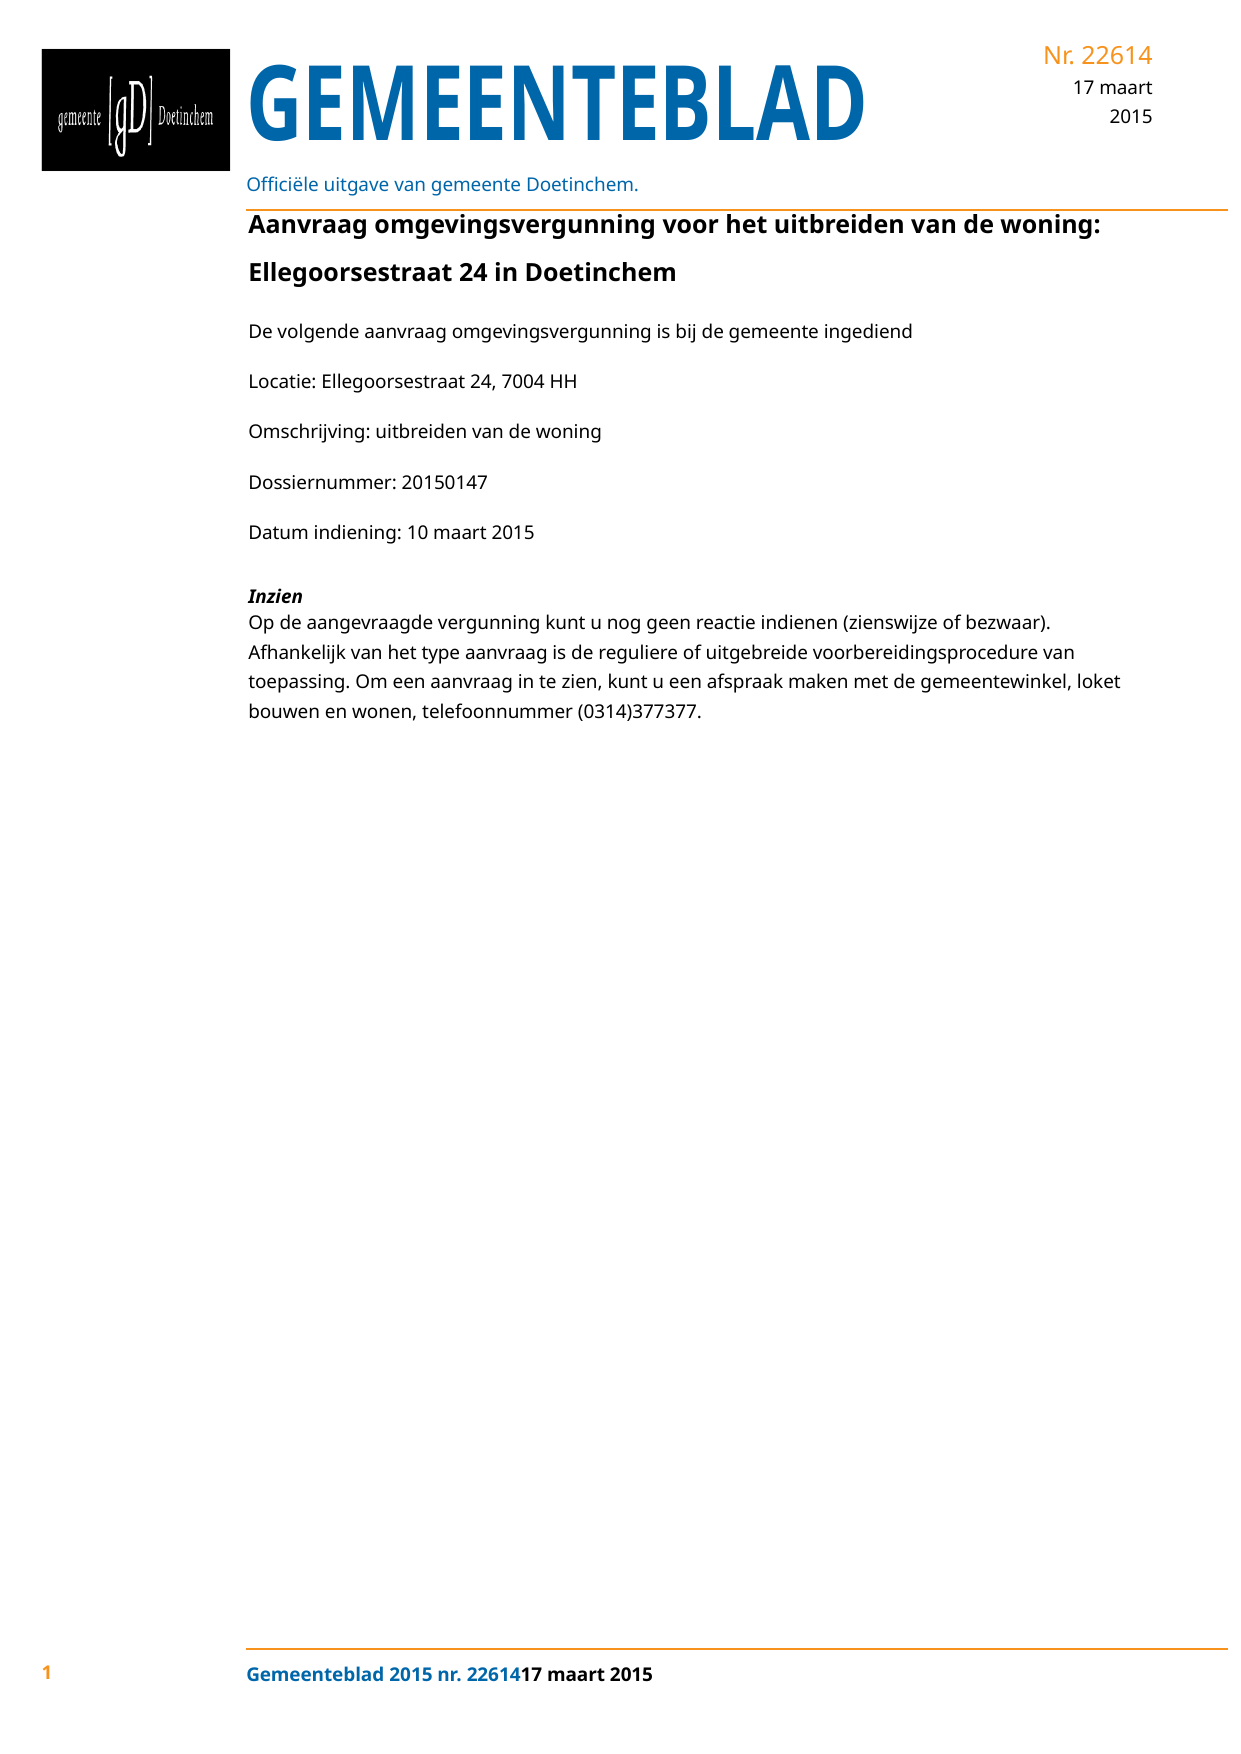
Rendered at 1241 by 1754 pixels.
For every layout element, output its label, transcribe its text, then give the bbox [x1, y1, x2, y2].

text Aanvraag omgevingsvergunning voor het uitbreiden van de woning: Ellegoorsestraat 24 in Doetinchem [248, 211, 1152, 288]
text De volgende aanvraag omgevingsvergunning is bij de gemeente ingediend [248, 318, 1152, 344]
picture [41, 47, 231, 172]
text Omschrijving: uitbreiden van de woning [248, 419, 1152, 444]
text Locatie: Ellegoorsestraat 24, 7004 HH [248, 368, 1152, 394]
text Inzien [248, 583, 1152, 609]
text Dossiernummer: 20150147 [248, 469, 1152, 495]
text Op de aangevraagde vergunning kunt u nog geen reactie indienen (zienswijze of bezwaar). Afhankelijk van het type aanvraag is de reguliere of uitgebreide voorbereidingsprocedure van toepassing. Om een aanvraag in te zien, kunt u een afspraak maken met de gemeentewinkel, loket bouwen en wonen, telefoonnummer (0314)377377. [248, 609, 1152, 724]
text Datum indiening: 10 maart 2015 [248, 519, 1152, 545]
